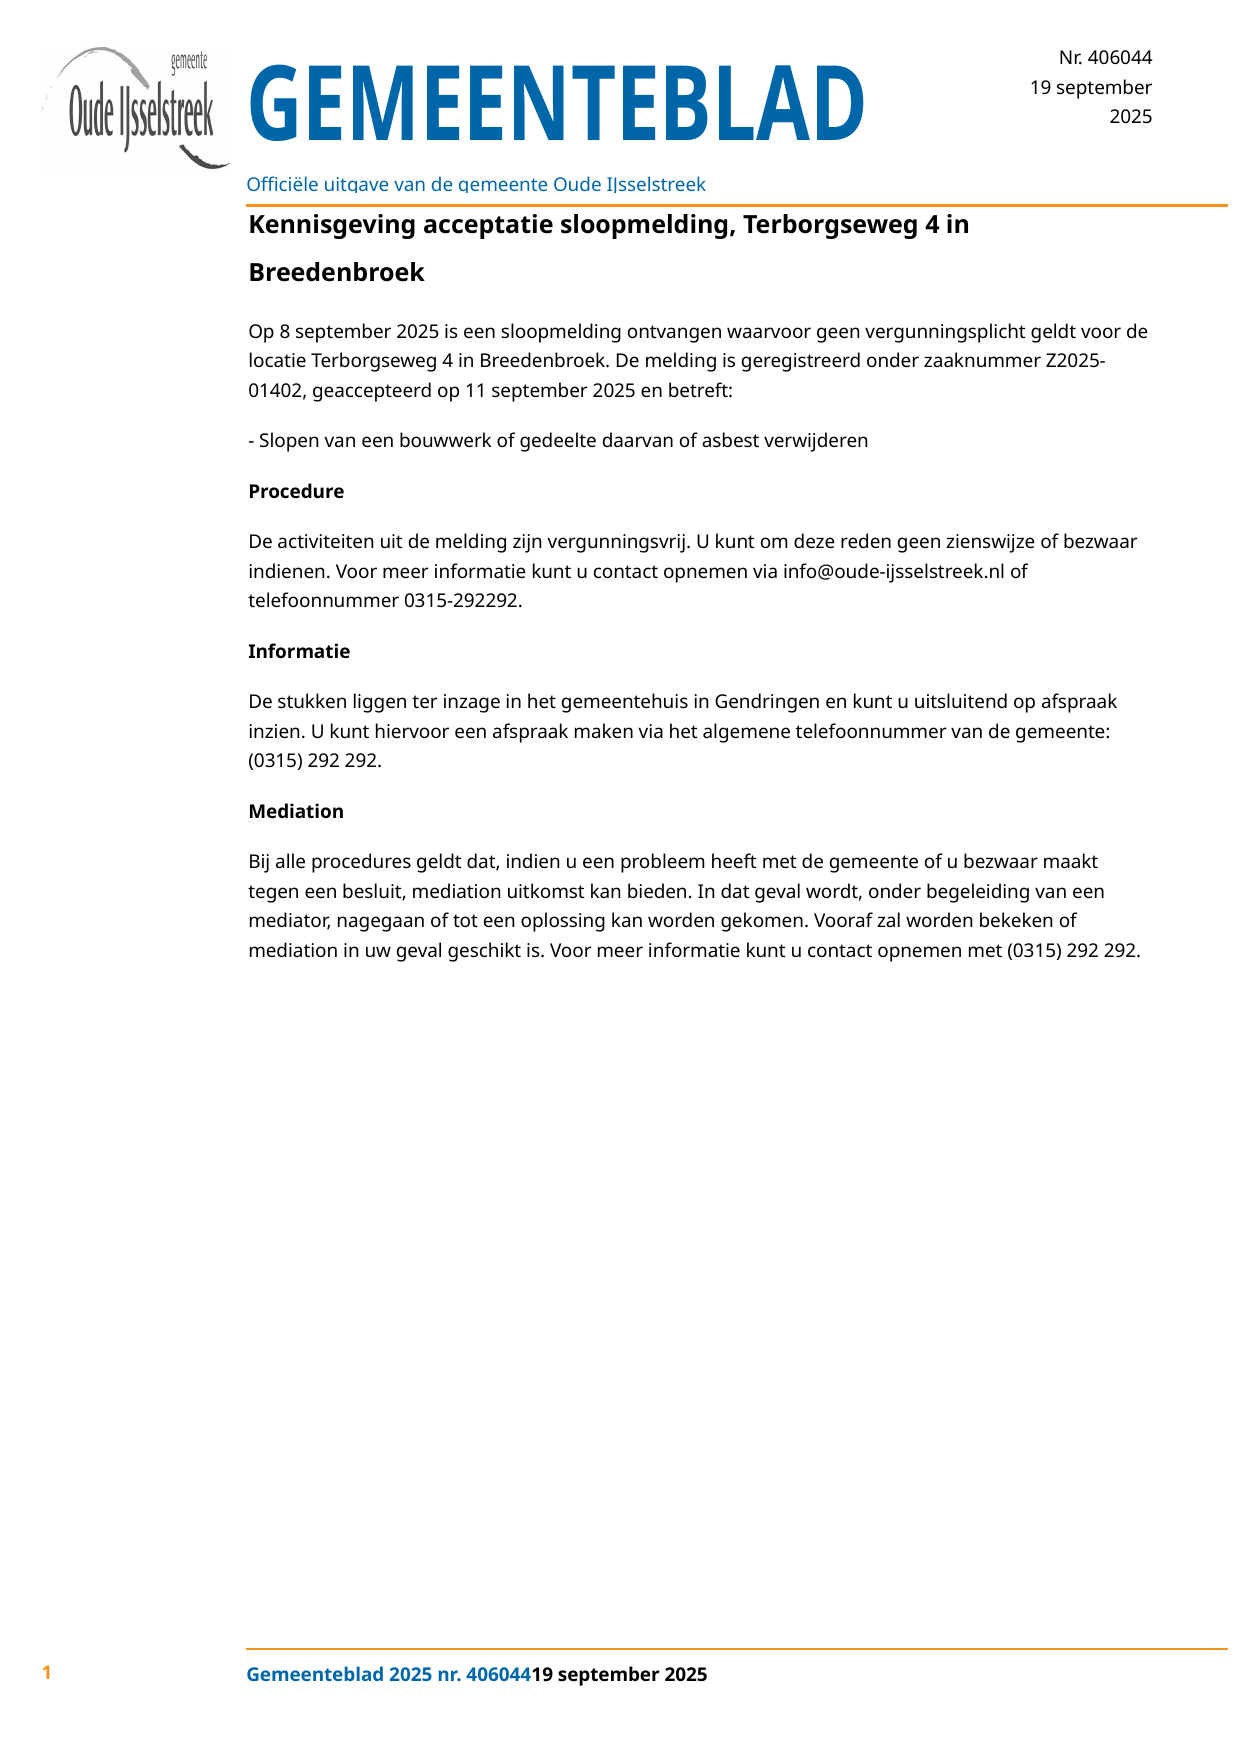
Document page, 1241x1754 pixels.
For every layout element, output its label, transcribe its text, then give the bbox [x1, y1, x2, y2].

text Mediation [248, 798, 1152, 824]
text De activiteiten uit de melding zijn vergunningsvrij. U kunt om deze reden geen zienswijze of bezwaar indienen. Voor meer informatie kunt u contact opnemen via info@oude-ijsselstreek.nl of telefoonnummer 0315-292292. [248, 528, 1152, 613]
text Bij alle procedures geldt dat, indien u een probleem heeft met de gemeente of u bezwaar maakt tegen een besluit, mediation uitkomst kan bieden. In dat geval wordt, onder begeleiding van een mediator, nagegaan of tot een oplossing kan worden gekomen. Vooraf zal worden bekeken of mediation in uw geval geschikt is. Voor meer informatie kunt u contact opnemen met (0315) 292 292. [248, 848, 1152, 963]
text Informatie [248, 638, 1152, 664]
text - Slopen van een bouwwerk of gedeelte daarvan of asbest verwijderen [248, 427, 1152, 453]
text De stukken liggen ter inzage in het gemeentehuis in Gendringen en kunt u uitsluitend op afspraak inzien. U kunt hiervoor een afspraak maken via het algemene telefoonnummer van de gemeente: (0315) 292 292. [248, 688, 1152, 773]
picture [41, 47, 231, 172]
text Op 8 september 2025 is een sloopmelding ontvangen waarvoor geen vergunningsplicht geldt voor de locatie Terborgseweg 4 in Breedenbroek. De melding is geregistreerd onder zaaknummer Z2025-01402, geaccepteerd op 11 september 2025 en betreft: [248, 318, 1152, 403]
text Procedure [248, 478, 1152, 504]
text Kennisgeving acceptatie sloopmelding, Terborgseweg 4 in Breedenbroek [248, 207, 1152, 288]
